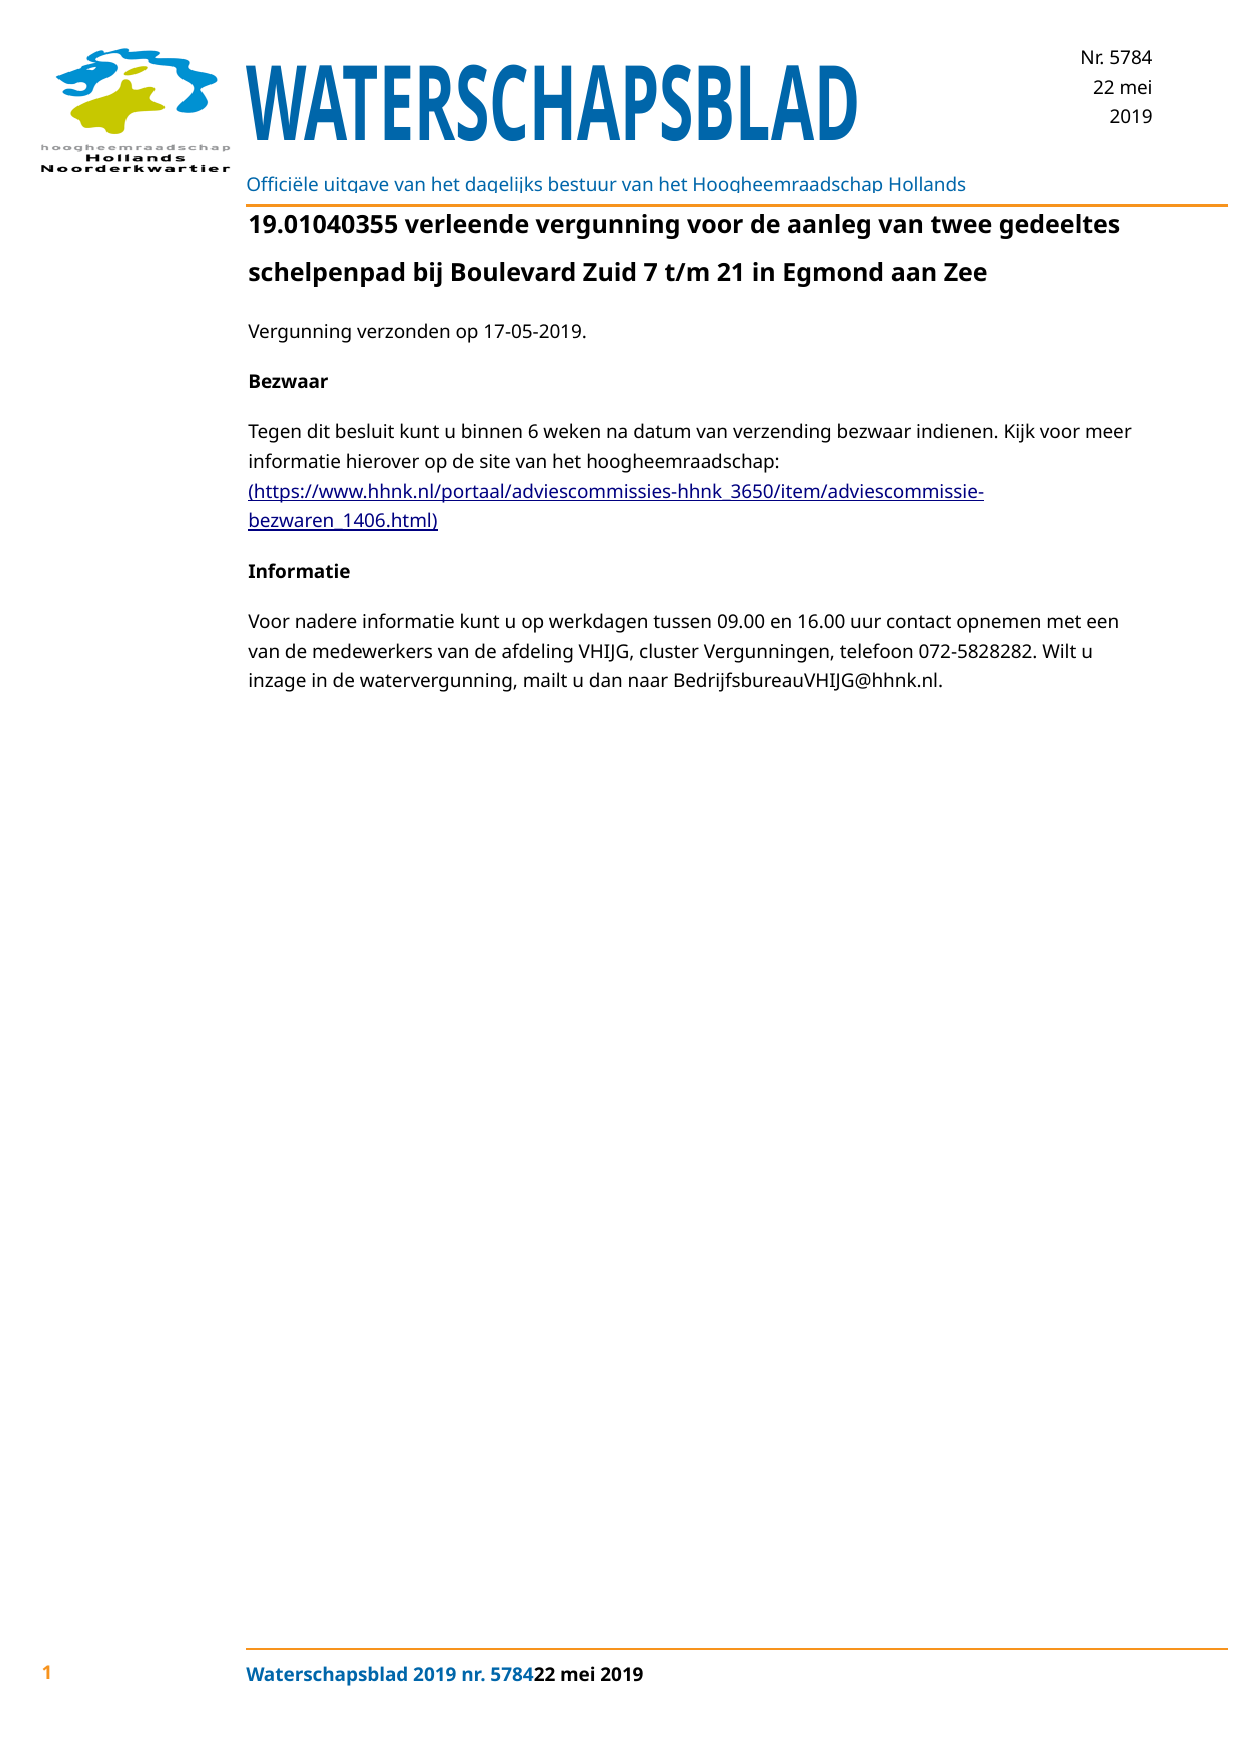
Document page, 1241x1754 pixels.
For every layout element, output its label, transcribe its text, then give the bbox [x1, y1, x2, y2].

text Voor nadere informatie kunt u op werkdagen tussen 09.00 en 16.00 uur contact opnemen met een van de medewerkers van de afdeling VHIJG, cluster Vergunningen, telefoon 072-5828282. Wilt u inzage in de watervergunning, mailt u dan naar BedrijfsbureauVHIJG@hhnk.nl. [248, 608, 1152, 693]
text Vergunning verzonden op 17-05-2019. [248, 318, 1152, 344]
text 19.01040355 verleende vergunning voor de aanleg van twee gedeeltes schelpenpad bij Boulevard Zuid 7 t/m 21 in Egmond aan Zee [248, 207, 1152, 288]
text Bezwaar [248, 368, 1152, 394]
picture [41, 47, 231, 172]
text Tegen dit besluit kunt u binnen 6 weken na datum van verzending bezwaar indienen. Kijk voor meer informatie hierover op de site van het hoogheemraadschap: (https://www.hhnk.nl/portaal/adviescommissies-hhnk_3650/item/adviescommissie-bezwaren_1406.html) [248, 419, 1152, 533]
text Informatie [248, 558, 1152, 584]
